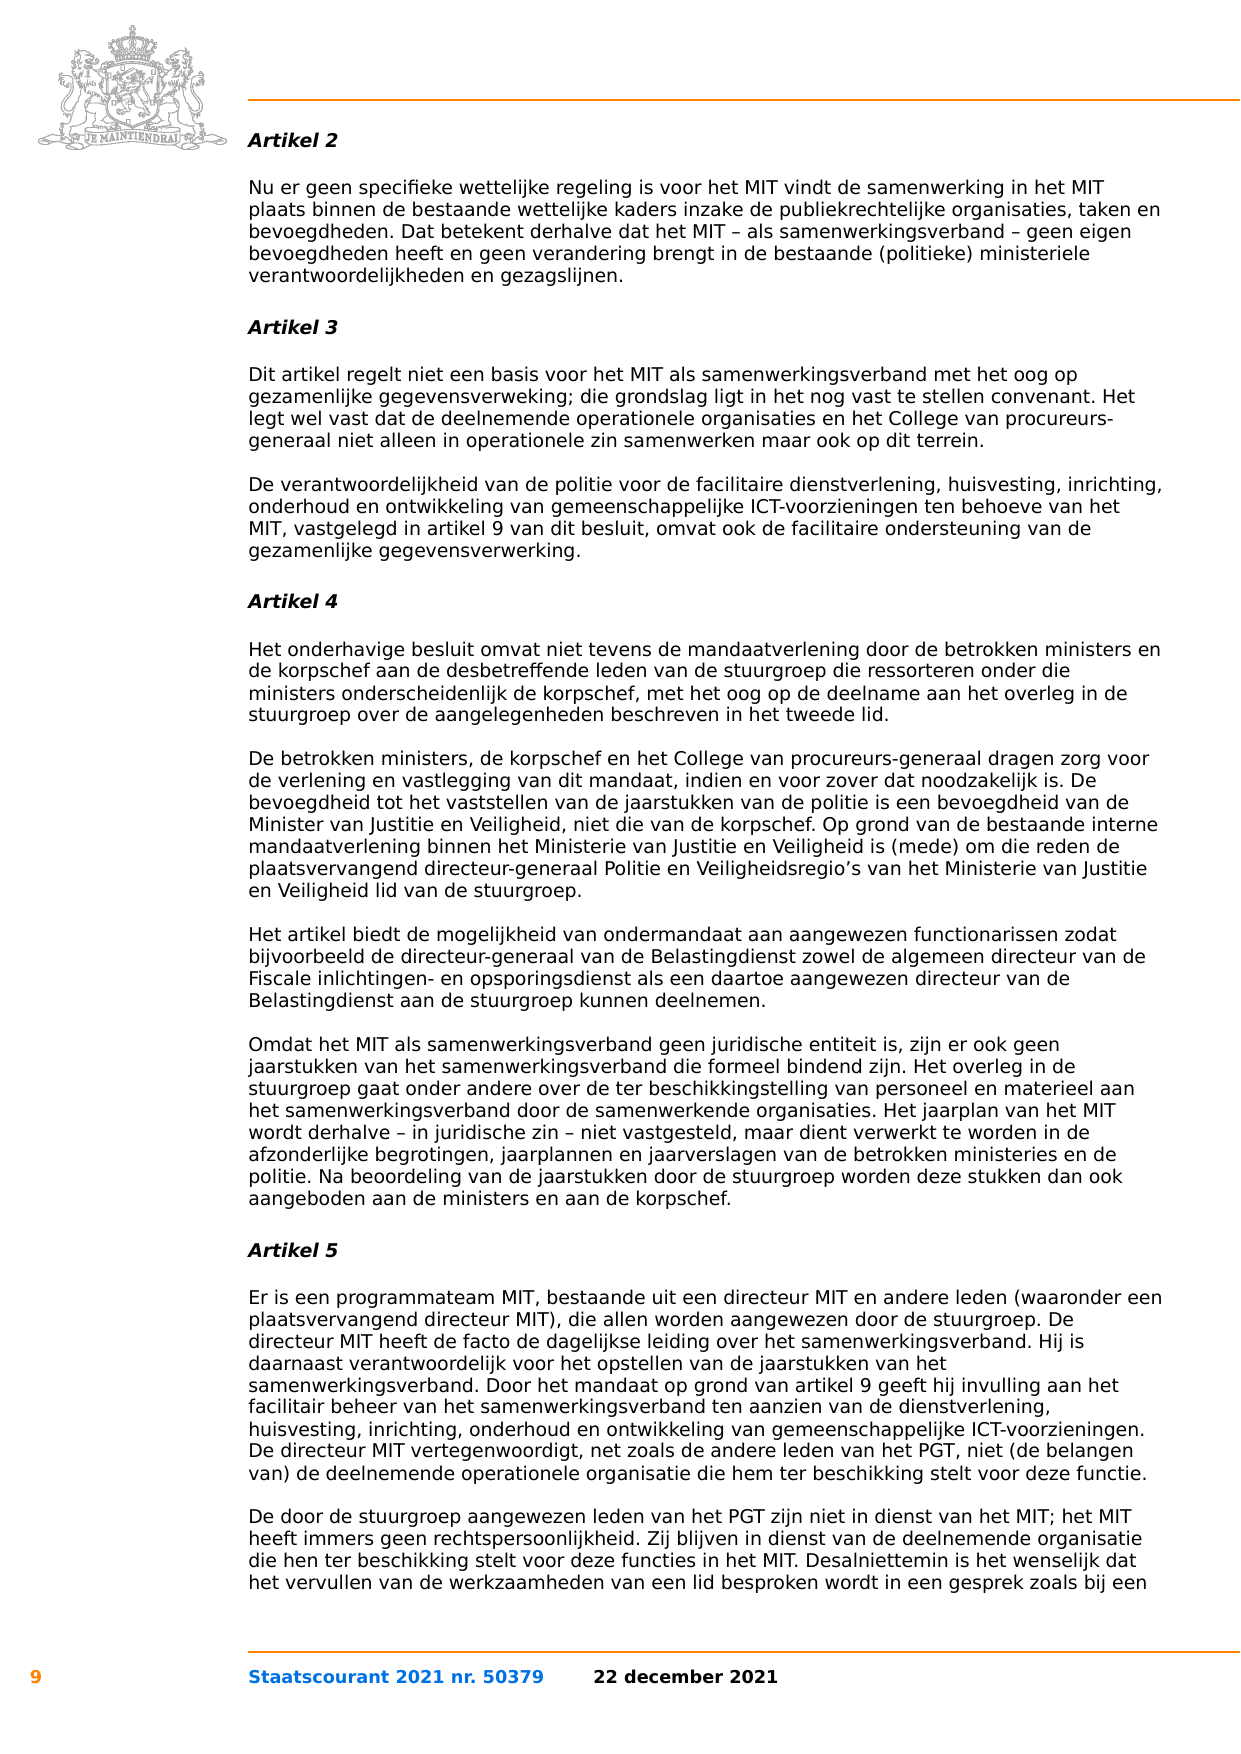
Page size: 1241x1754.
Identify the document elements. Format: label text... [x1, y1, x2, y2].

picture [38, 25, 227, 150]
text Er is een programmateam MIT, bestaande uit een directeur MIT en andere leden (waaronder een plaatsvervangend directeur MIT), die allen worden aangewezen door de stuurgroep. De directeur MIT heeft de facto de dagelijkse leiding over het samenwerkingsverband. Hij is daarnaast verantwoordelijk voor het opstellen van de jaarstukken van het samenwerkingsverband. Door het mandaat op grond van artikel 9 geeft hij invulling aan het facilitair beheer van het samenwerkingsverband ten aanzien van de dienstverlening, huisvesting, inrichting, onderhoud en ontwikkeling van gemeenschappelijke ICT-voorzieningen. [248, 1287, 1163, 1440]
text De directeur MIT vertegenwoordigt, net zoals de andere leden van het PGT, niet (de belangen van) de deelnemende operationele organisatie die hem ter beschikking stelt voor deze functie. [248, 1440, 1163, 1484]
subtitle Artikel 3 [248, 317, 1163, 339]
text Omdat het MIT als samenwerkingsverband geen juridische entiteit is, zijn er ook geen jaarstukken van het samenwerkingsverband die formeel bindend zijn. Het overleg in de stuurgroep gaat onder andere over de ter beschikkingstelling van personeel en materieel aan het samenwerkingsverband door de samenwerkende organisaties. Het jaarplan van het MIT wordt derhalve – in juridische zin – niet vastgesteld, maar dient verwerkt te worden in de afzonderlijke begrotingen, jaarplannen en jaarverslagen van de betrokken ministeries en de politie. Na beoordeling van de jaarstukken door de stuurgroep worden deze stukken dan ook aangeboden aan de ministers en aan de korpschef. [248, 1034, 1163, 1209]
text De door de stuurgroep aangewezen leden van het PGT zijn niet in dienst van het MIT; het MIT heeft immers geen rechtspersoonlijkheid. Zij blijven in dienst van de deelnemende organisatie die hen ter beschikking stelt voor deze functies in het MIT. Desalniettemin is het wenselijk dat het vervullen van de werkzaamheden van een lid besproken wordt in een gesprek zoals bij een [248, 1506, 1163, 1594]
text Dit artikel regelt niet een basis voor het MIT als samenwerkingsverband met het oog op gezamenlijke gegevensverweking; die grondslag ligt in het nog vast te stellen convenant. Het legt wel vast dat de deelnemende operationele organisaties en het College van procureurs-generaal niet alleen in operationele zin samenwerken maar ook op dit terrein. [248, 364, 1163, 452]
subtitle Artikel 4 [248, 591, 1163, 613]
text De verantwoordelijkheid van de politie voor de facilitaire dienstverlening, huisvesting, inrichting, onderhoud en ontwikkeling van gemeenschappelijke ICT-voorzieningen ten behoeve van het MIT, vastgelegd in artikel 9 van dit besluit, omvat ook de facilitaire ondersteuning van de gezamenlijke gegevensverwerking. [248, 473, 1163, 561]
text Het artikel biedt de mogelijkheid van ondermandaat aan aangewezen functionarissen zodat bijvoorbeeld de directeur-generaal van de Belastingdienst zowel de algemeen directeur van de Fiscale inlichtingen- en opsporingsdienst als een daartoe aangewezen directeur van de Belastingdienst aan de stuurgroep kunnen deelnemen. [248, 924, 1163, 1012]
text De betrokken ministers, de korpschef en het College van procureurs-generaal dragen zorg voor de verlening en vastlegging van dit mandaat, indien en voor zover dat noodzakelijk is. De bevoegdheid tot het vaststellen van de jaarstukken van de politie is een bevoegdheid van de Minister van Justitie en Veiligheid, niet die van de korpschef. Op grond van de bestaande interne mandaatverlening binnen het Ministerie van Justitie en Veiligheid is (mede) om die reden de plaatsvervangend directeur-generaal Politie en Veiligheidsregio’s van het Ministerie van Justitie en Veiligheid lid van de stuurgroep. [248, 748, 1163, 902]
subtitle Artikel 2 [248, 130, 1163, 152]
subtitle Artikel 5 [248, 1239, 1163, 1262]
text Het onderhavige besluit omvat niet tevens de mandaatverlening door de betrokken ministers en de korpschef aan de desbetreffende leden van de stuurgroep die ressorteren onder die ministers onderscheidenlijk de korpschef, met het oog op de deelname aan het overleg in de stuurgroep over de aangelegenheden beschreven in het tweede lid. [248, 638, 1163, 726]
text Nu er geen specifieke wettelijke regeling is voor het MIT vindt de samenwerking in het MIT plaats binnen de bestaande wettelijke kaders inzake de publiekrechtelijke organisaties, taken en bevoegdheden. Dat betekent derhalve dat het MIT – als samenwerkingsverband – geen eigen bevoegdheden heeft en geen verandering brengt in de bestaande (politieke) ministeriele verantwoordelijkheden en gezagslijnen. [248, 177, 1163, 287]
